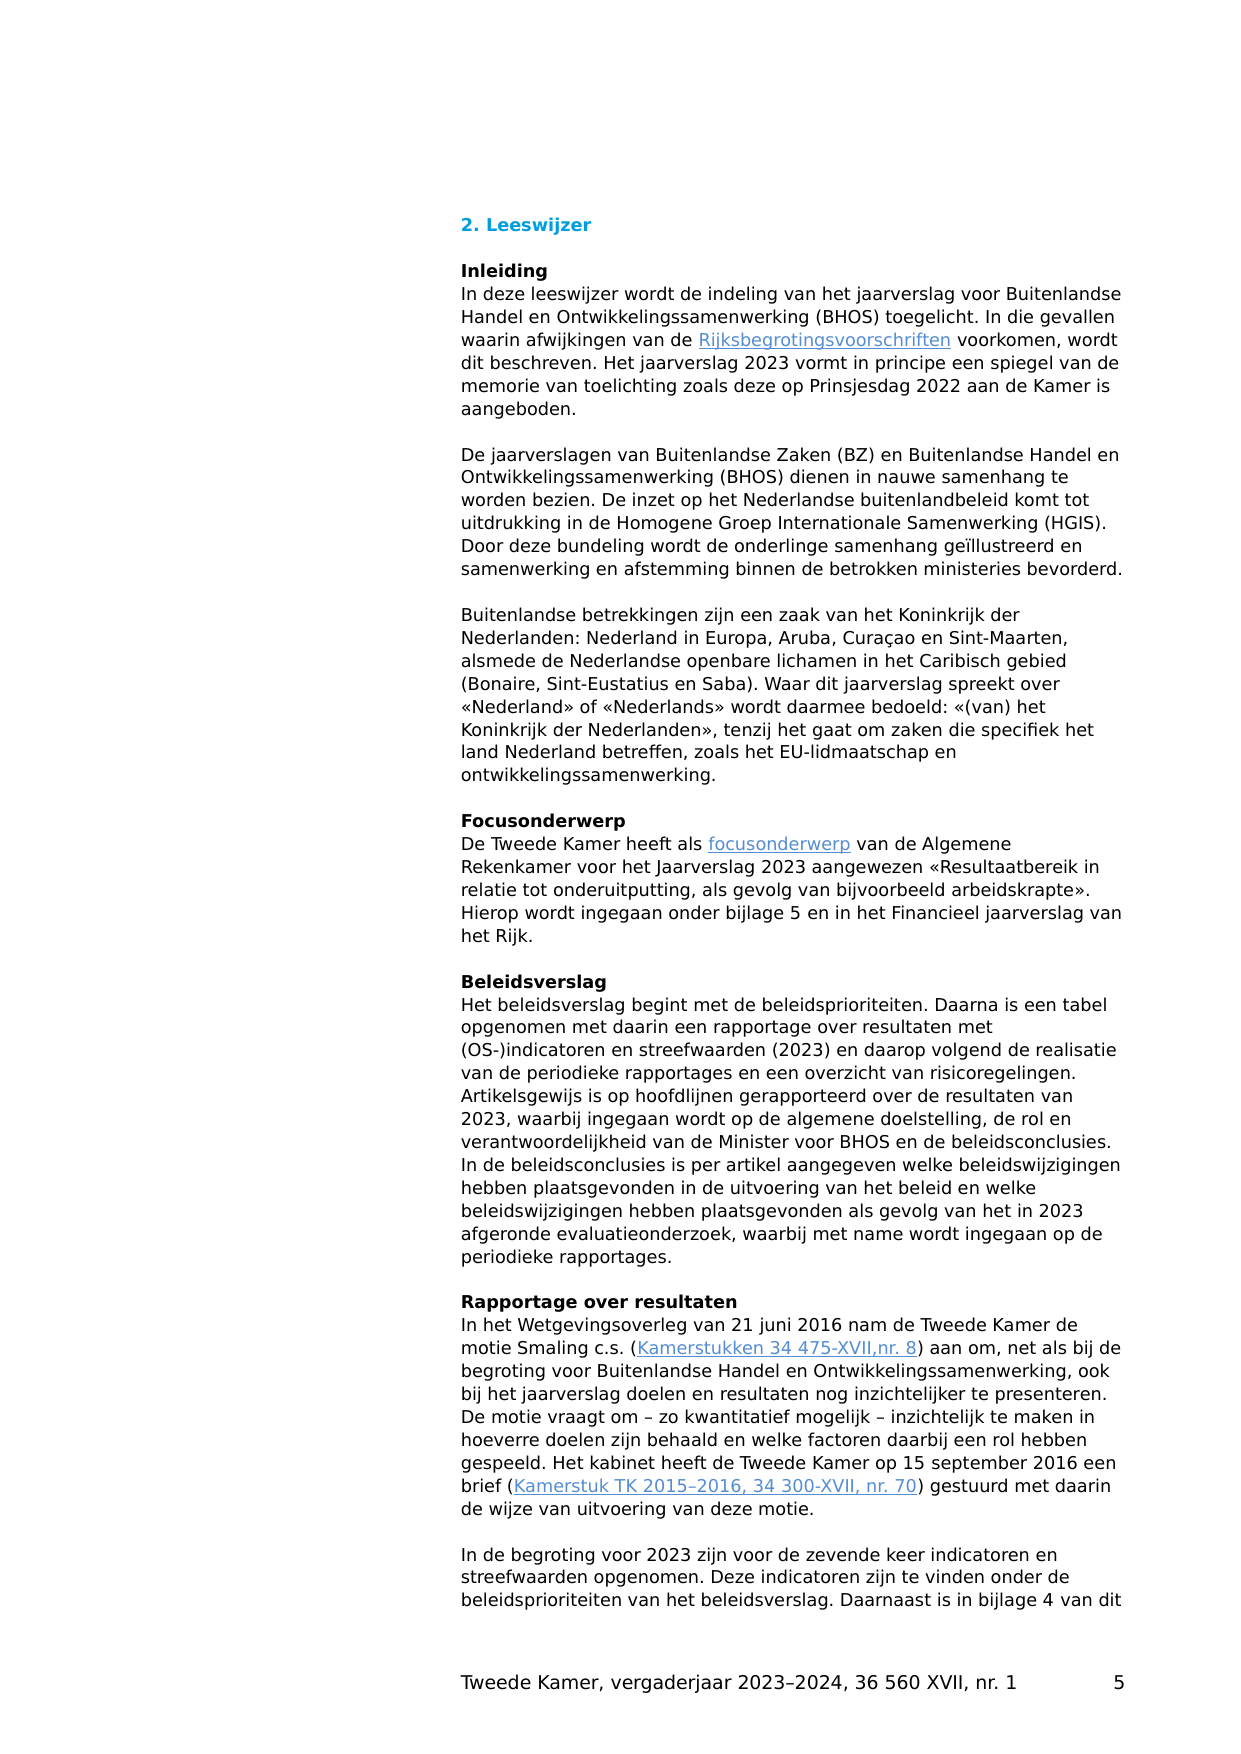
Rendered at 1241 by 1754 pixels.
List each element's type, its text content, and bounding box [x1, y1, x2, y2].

text Rapportage over resultaten In het Wetgevingsoverleg van 21 juni 2016 nam de Tweede Kamer de motie Smaling c.s. (Kamerstukken 34 475-XVII,nr. 8) aan om, net als bij de begroting voor Buitenlandse Handel en Ontwikkelingssamenwerking, ook bij het jaarverslag doelen en resultaten nog inzichtelijker te presenteren. De motie vraagt om – zo kwantitatief mogelijk – inzichtelijk te maken in hoeverre doelen zijn behaald en welke factoren daarbij een rol hebben gespeeld. Het kabinet heeft de Tweede Kamer op 15 september 2016 een brief (Kamerstuk TK 2015–2016, 34 300-XVII, nr. 70) gestuurd met daarin de wijze van uitvoering van deze motie. [461, 1291, 1125, 1520]
text De jaarverslagen van Buitenlandse Zaken (BZ) en Buitenlandse Handel en Ontwikkelingssamenwerking (BHOS) dienen in nauwe samenhang te worden bezien. De inzet op het Nederlandse buitenlandbeleid komt tot uitdrukking in de Homogene Groep Internationale Samenwerking (HGIS). Door deze bundeling wordt de onderlinge samenhang geïllustreerd en samenwerking en afstemming binnen de betrokken ministeries bevorderd. [461, 443, 1125, 580]
text In de begroting voor 2023 zijn voor de zevende keer indicatoren en streefwaarden opgenomen. Deze indicatoren zijn te vinden onder de beleidsprioriteiten van het beleidsverslag. Daarnaast is in bijlage 4 van dit [461, 1543, 1125, 1611]
title 2. Leeswijzer [461, 213, 1125, 236]
text Focusonderwerp De Tweede Kamer heeft als focusonderwerp van de Algemene Rekenkamer voor het Jaarverslag 2023 aangewezen «Resultaatbereik in relatie tot onderuitputting, als gevolg van bijvoorbeeld arbeidskrapte». Hierop wordt ingegaan onder bijlage 5 en in het Financieel jaarverslag van het Rijk. [461, 809, 1125, 947]
text Inleiding In deze leeswijzer wordt de indeling van het jaarverslag voor Buitenlandse Handel en Ontwikkelingssamenwerking (BHOS) toegelicht. In die gevallen waarin afwijkingen van de Rijksbegrotingsvoorschriften voorkomen, wordt dit beschreven. Het jaarverslag 2023 vormt in principe een spiegel van de memorie van toelichting zoals deze op Prinsjesdag 2022 aan de Kamer is aangeboden. [461, 259, 1125, 420]
text Beleidsverslag Het beleidsverslag begint met de beleidsprioriteiten. Daarna is een tabel opgenomen met daarin een rapportage over resultaten met (OS-)indicatoren en streefwaarden (2023) en daarop volgend de realisatie van de periodieke rapportages en een overzicht van risicoregelingen. Artikelsgewijs is op hoofdlijnen gerapporteerd over de resultaten van 2023, waarbij ingegaan wordt op de algemene doelstelling, de rol en verantwoordelijkheid van de Minister voor BHOS en de beleidsconclusies. In de beleidsconclusies is per artikel aangegeven welke beleidswijzigingen hebben plaatsgevonden in de uitvoering van het beleid en welke beleidswijzigingen hebben plaatsgevonden als gevolg van het in 2023 afgeronde evaluatieonderzoek, waarbij met name wordt ingegaan op de periodieke rapportages. [461, 970, 1125, 1268]
text Buitenlandse betrekkingen zijn een zaak van het Koninkrijk der Nederlanden: Nederland in Europa, Aruba, Curaçao en Sint-Maarten, alsmede de Nederlandse openbare lichamen in het Caribisch gebied (Bonaire, Sint-Eustatius en Saba). Waar dit jaarverslag spreekt over «Nederland» of «Nederlands» wordt daarmee bedoeld: «(van) het Koninkrijk der Nederlanden», tenzij het gaat om zaken die specifiek het land Nederland betreffen, zoals het EU-lidmaatschap en ontwikkelingssamenwerking. [461, 603, 1125, 786]
